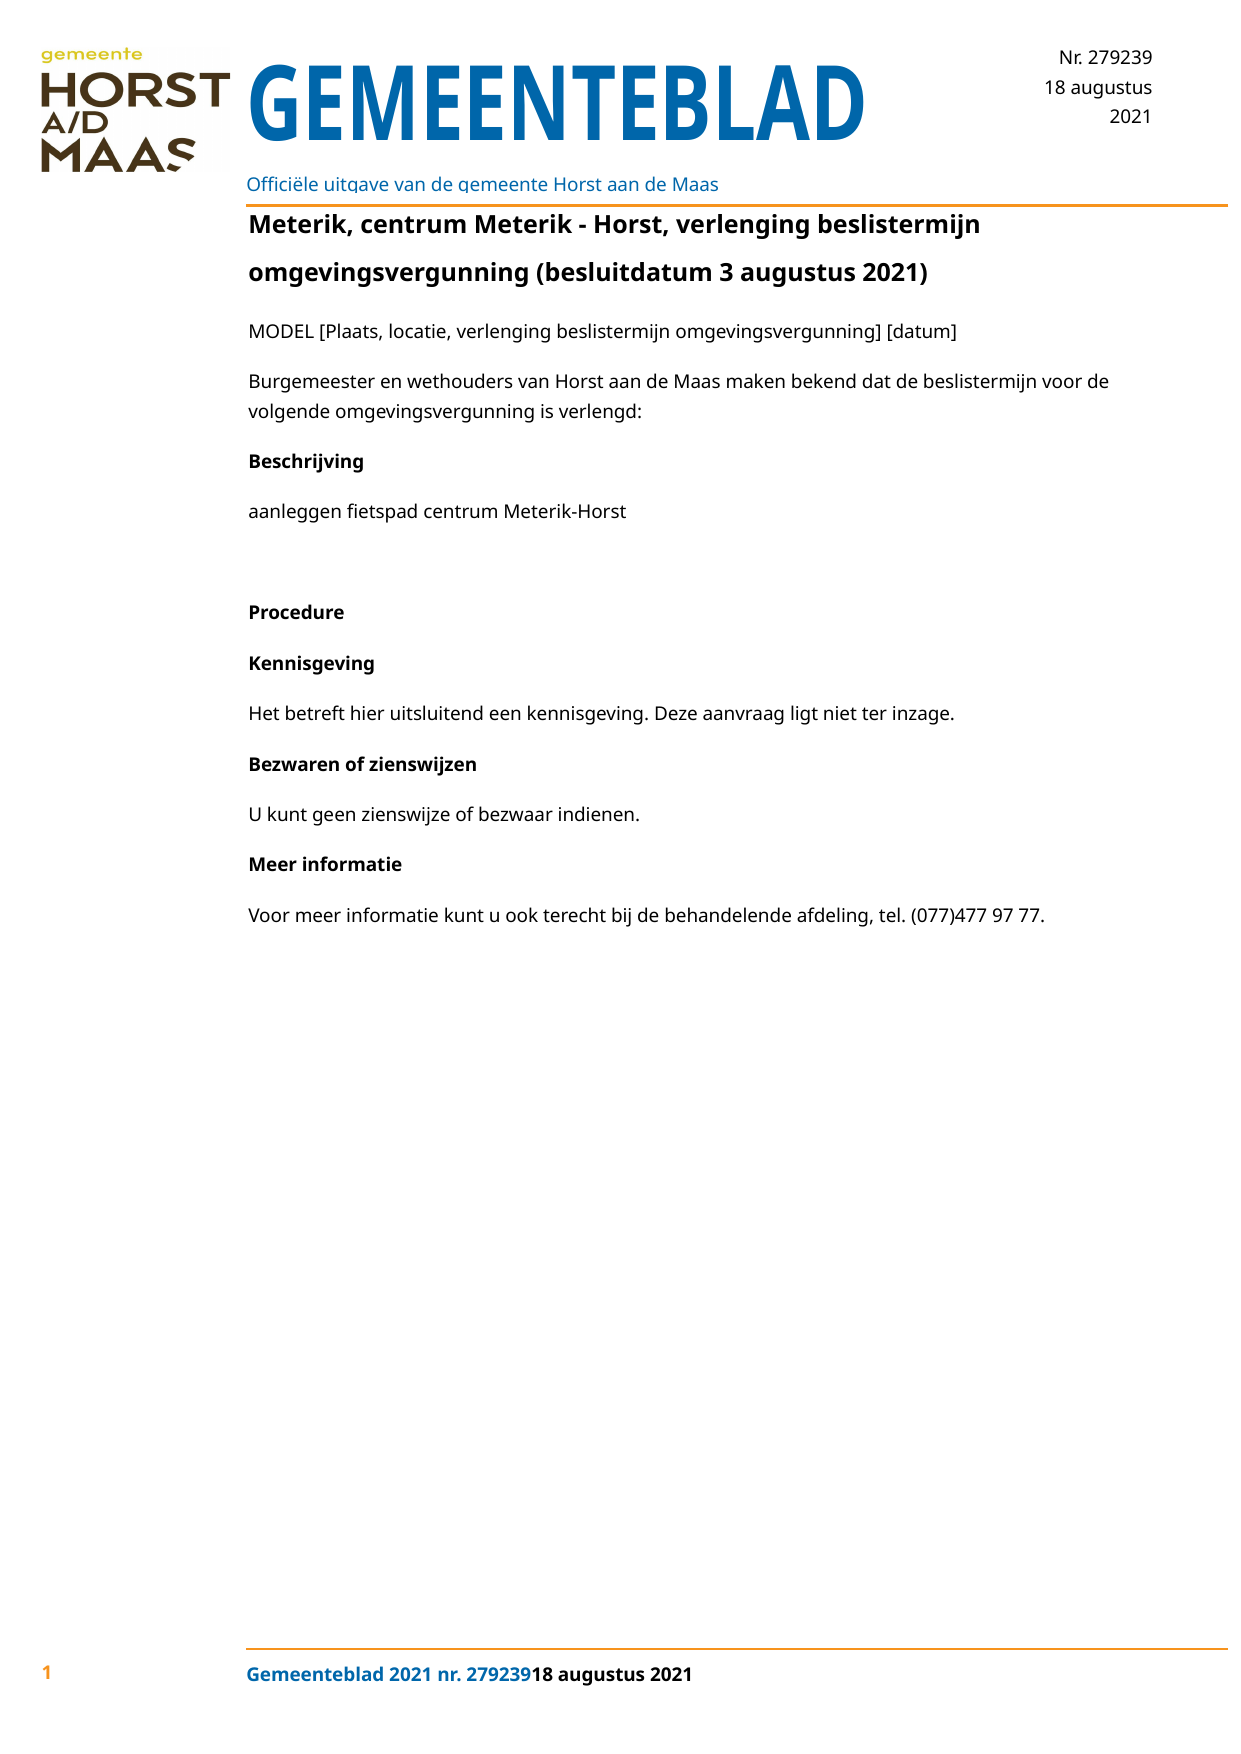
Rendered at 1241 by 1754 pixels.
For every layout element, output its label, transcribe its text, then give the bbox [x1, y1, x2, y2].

picture [41, 47, 231, 172]
text Meterik, centrum Meterik - Horst, verlenging beslistermijn omgevingsvergunning (besluitdatum 3 augustus 2021) [248, 207, 1152, 288]
text Procedure [248, 599, 1152, 625]
text aanleggen fietspad centrum Meterik-Horst [248, 499, 1152, 524]
text Het betreft hier uitsluitend een kennisgeving. Deze aanvraag ligt niet ter inzage. [248, 700, 1152, 726]
text Meer informatie [248, 852, 1152, 877]
text Burgemeester en wethouders van Horst aan de Maas maken bekend dat de beslistermijn voor de volgende omgevingsvergunning is verlengd: [248, 368, 1152, 424]
text MODEL [Plaats, locatie, verlenging beslistermijn omgevingsvergunning] [datum] [248, 318, 1152, 344]
text U kunt geen zienswijze of bezwaar indienen. [248, 801, 1152, 827]
text Beschrijving [248, 448, 1152, 474]
text Kennisgeving [248, 650, 1152, 676]
text Bezwaren of zienswijzen [248, 751, 1152, 777]
text Voor meer informatie kunt u ook terecht bij de behandelende afdeling, tel. (077)477 97 77. [248, 902, 1152, 928]
